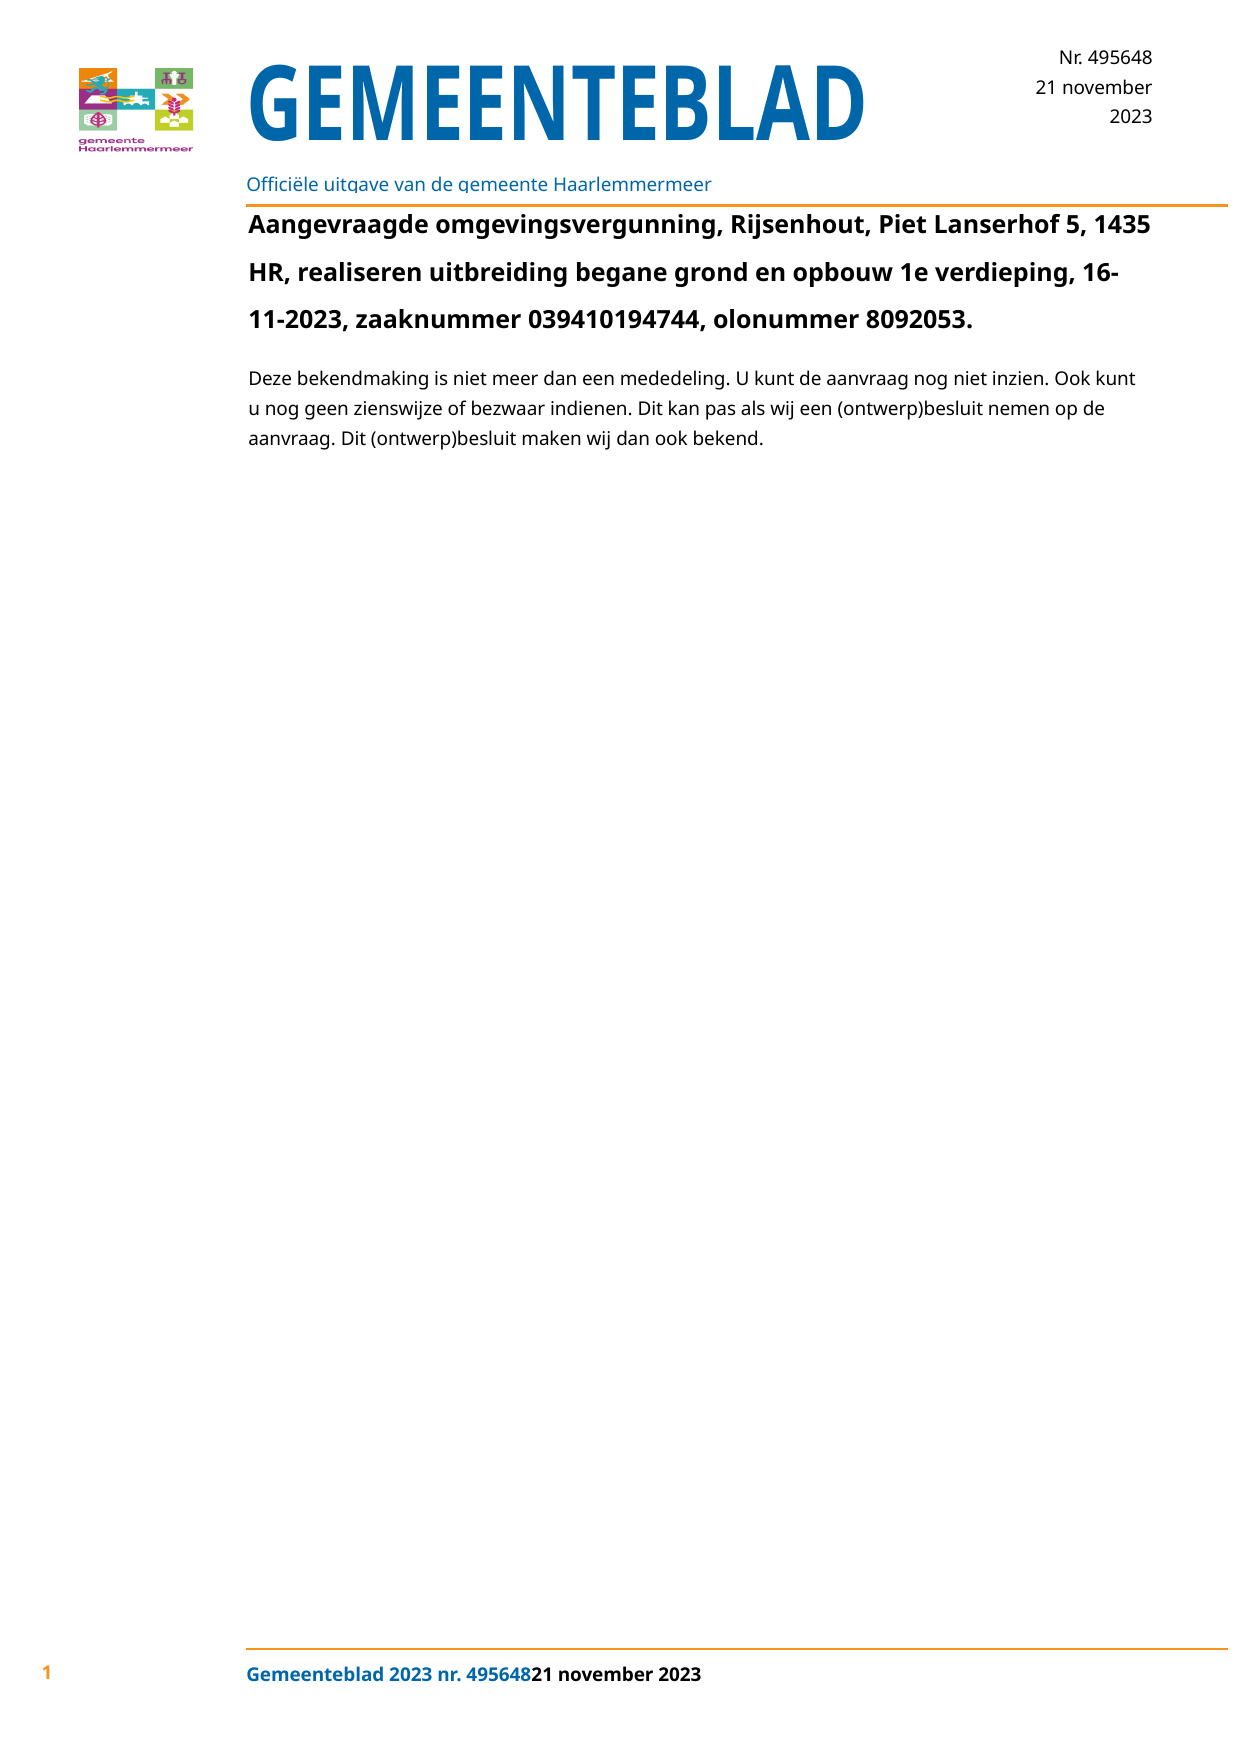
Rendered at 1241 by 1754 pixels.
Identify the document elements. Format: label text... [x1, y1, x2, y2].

text Aangevraagde omgevingsvergunning, Rijsenhout, Piet Lanserhof 5, 1435 HR, realiseren uitbreiding begane grond en opbouw 1e verdieping, 16-11-2023, zaaknummer 039410194744, olonummer 8092053. [248, 207, 1152, 336]
picture [41, 47, 231, 172]
text Deze bekendmaking is niet meer dan een mededeling. U kunt de aanvraag nog niet inzien. Ook kunt u nog geen zienswijze of bezwaar indienen. Dit kan pas als wij een (ontwerp)besluit nemen op de aanvraag. Dit (ontwerp)besluit maken wij dan ook bekend. [248, 366, 1152, 450]
